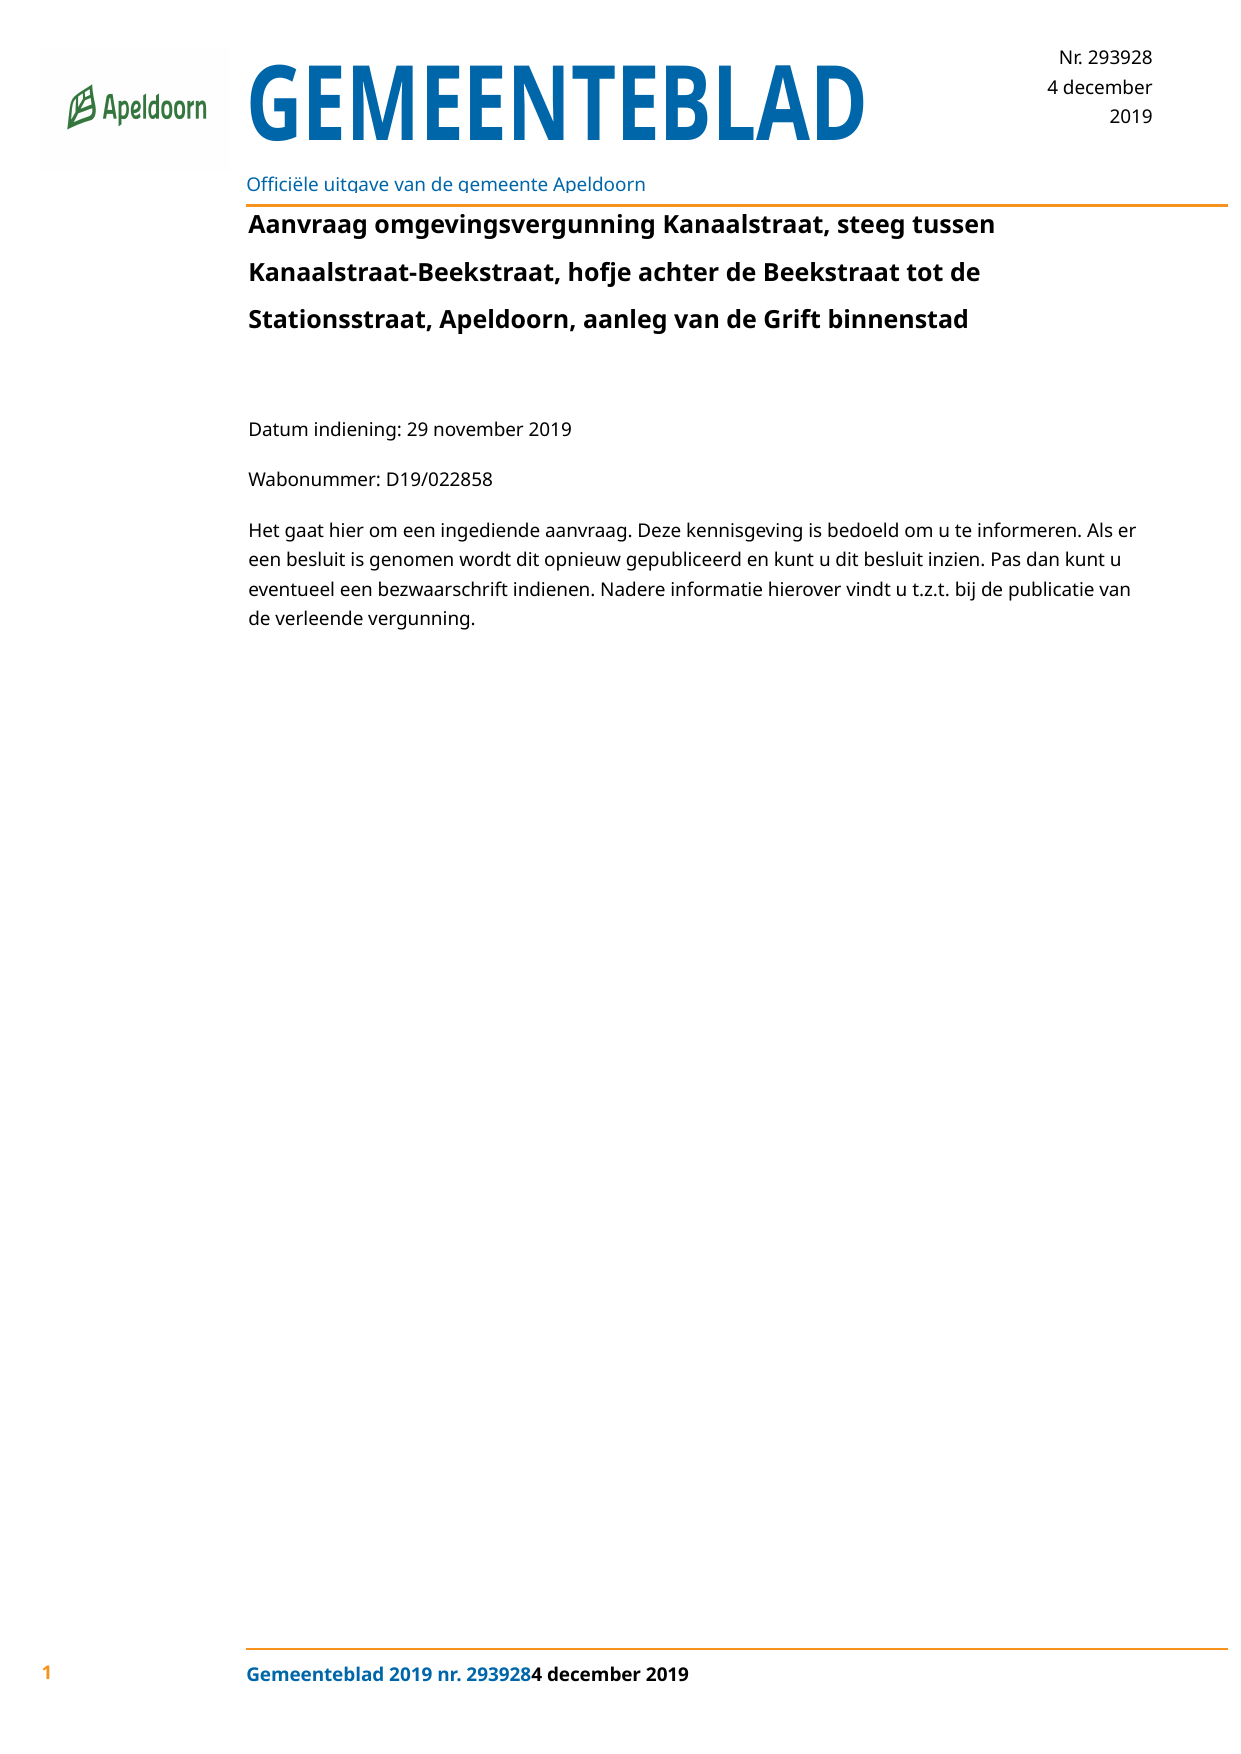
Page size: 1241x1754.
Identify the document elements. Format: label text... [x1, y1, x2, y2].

text Datum indiening: 29 november 2019 [248, 416, 1152, 442]
text Wabonummer: D19/022858 [248, 466, 1152, 492]
text Aanvraag omgevingsvergunning Kanaalstraat, steeg tussen Kanaalstraat-Beekstraat, hofje achter de Beekstraat tot de Stationsstraat, Apeldoorn, aanleg van de Grift binnenstad [248, 207, 1152, 336]
picture [41, 47, 231, 172]
text Het gaat hier om een ingediende aanvraag. Deze kennisgeving is bedoeld om u te informeren. Als er een besluit is genomen wordt dit opnieuw gepubliceerd en kunt u dit besluit inzien. Pas dan kunt u eventueel een bezwaarschrift indienen. Nadere informatie hierover vindt u t.z.t. bij de publicatie van de verleende vergunning. [248, 517, 1152, 631]
